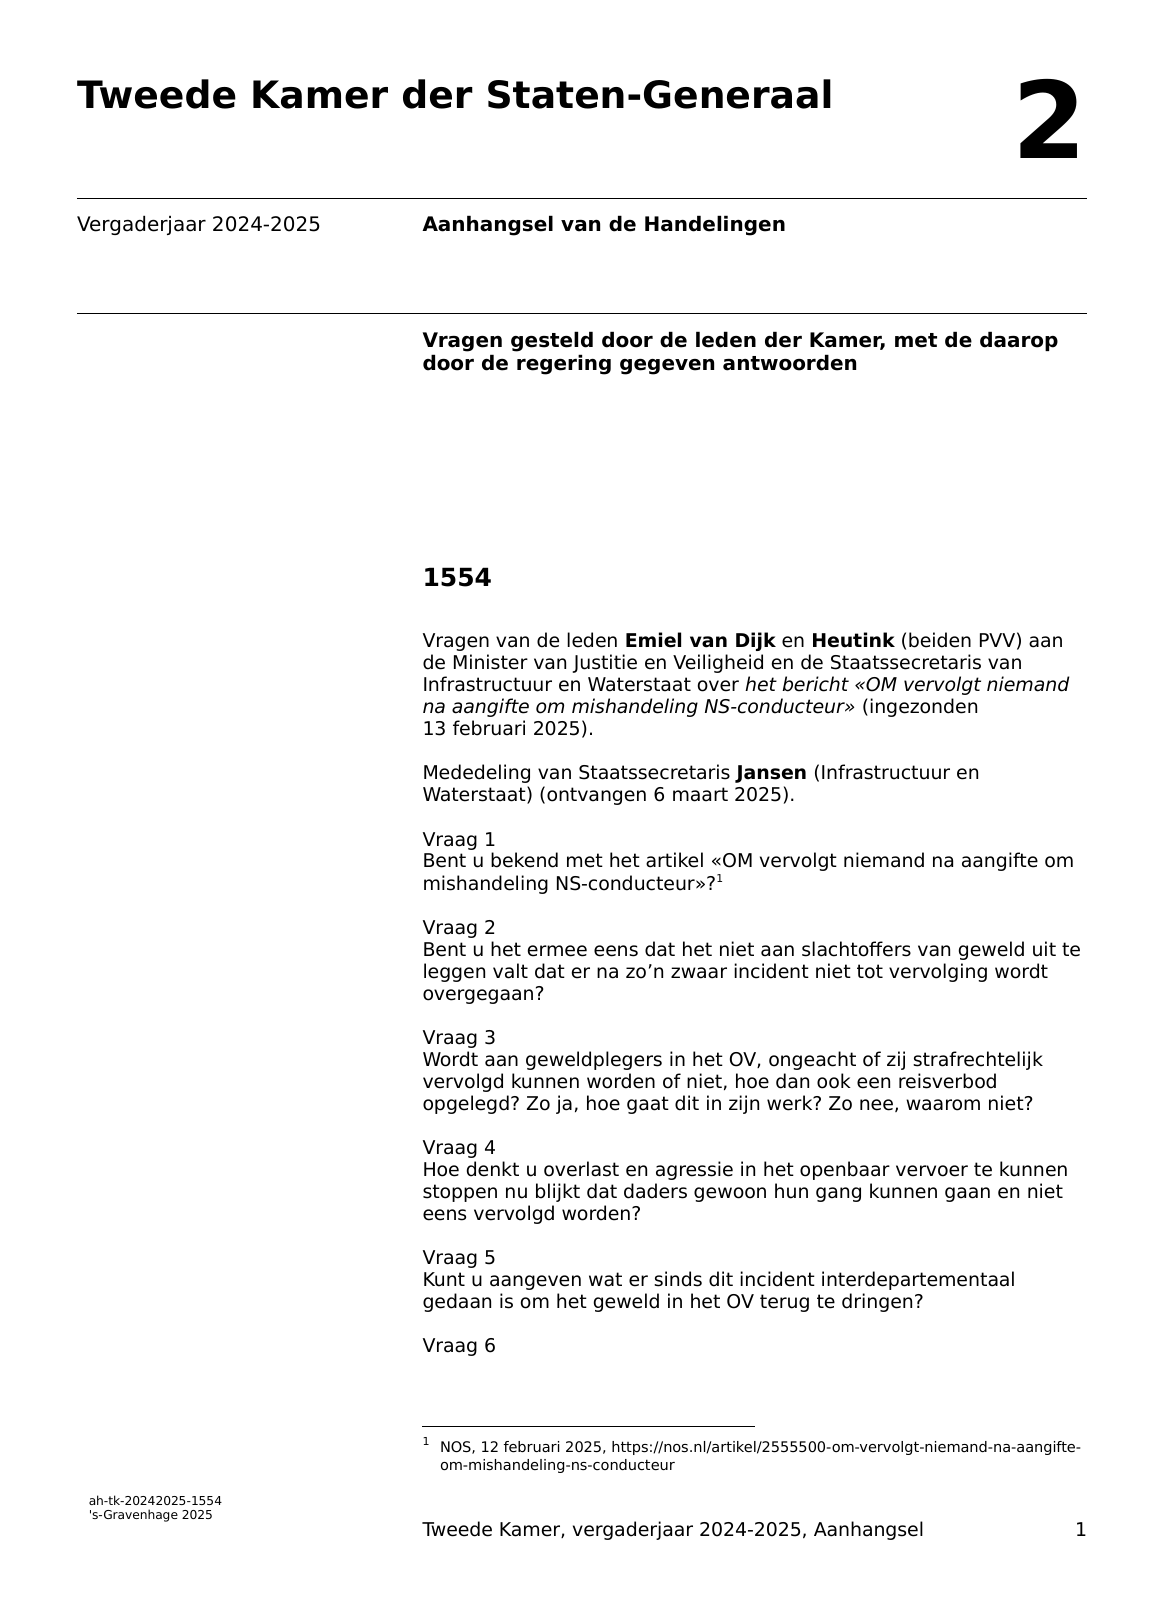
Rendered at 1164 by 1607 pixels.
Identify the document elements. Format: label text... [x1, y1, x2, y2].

text Vraag 1 [422, 828, 1087, 850]
text Kunt u aangeven wat er sinds dit incident interdepartementaal gedaan is om het geweld in het OV terug te dringen? [422, 1269, 1087, 1313]
table_cell [77, 314, 422, 375]
text Vraag 3 [422, 1027, 1087, 1049]
text Hoe denkt u overlast en agressie in het openbaar vervoer te kunnen stoppen nu blijkt dat daders gewoon hun gang kunnen gaan en niet eens vervolgd worden? [422, 1159, 1087, 1225]
table_header 2 [886, 59, 1087, 198]
table_cell Vergaderjaar 2024-2025 [77, 199, 422, 313]
text Vraag 4 [422, 1137, 1087, 1159]
table_cell Aanhangsel van de Handelingen [422, 199, 1087, 313]
text Mededeling van Staatssecretaris Jansen (Infrastructuur en Waterstaat) (ontvangen 6 maart 2025). [422, 762, 1087, 806]
text Vraag 6 [422, 1335, 1087, 1357]
text Vragen van de leden Emiel van Dijk en Heutink (beiden PVV) aan de Minister van Justitie en Veiligheid en de Staatssecretaris van Infrastructuur en Waterstaat over het bericht «OM vervolgt niemand na aangifte om mishandeling NS-conducteur» (ingezonden 13 februari 2025). [422, 630, 1087, 740]
table_header Tweede Kamer der Staten-Generaal [77, 59, 886, 198]
text 1554 [422, 563, 1087, 592]
table_cell Vragen gesteld door de leden der Kamer, met de daarop door de regering gegeven antwoorden [422, 314, 1087, 375]
text Vraag 2 [422, 917, 1087, 938]
text 's-Gravenhage 2025 [88, 1508, 323, 1522]
text NOS, 12 februari 2025, https://nos.nl/artikel/2555500-om-vervolgt-niemand-na-aangifte-om-mishandeling-ns-conducteur [422, 1435, 1087, 1474]
text Bent u bekend met het artikel «OM vervolgt niemand na aangifte om mishandeling NS-conducteur»? [422, 850, 1087, 894]
text ah-tk-20242025-1554 [88, 1494, 323, 1508]
text Bent u het ermee eens dat het niet aan slachtoffers van geweld uit te leggen valt dat er na zo’n zwaar incident niet tot vervolging wordt overgegaan? [422, 938, 1087, 1004]
text Wordt aan geweldplegers in het OV, ongeacht of zij strafrechtelijk vervolgd kunnen worden of niet, hoe dan ook een reisverbod opgelegd? Zo ja, hoe gaat dit in zijn werk? Zo nee, waarom niet? [422, 1049, 1087, 1114]
text Vraag 5 [422, 1247, 1087, 1269]
